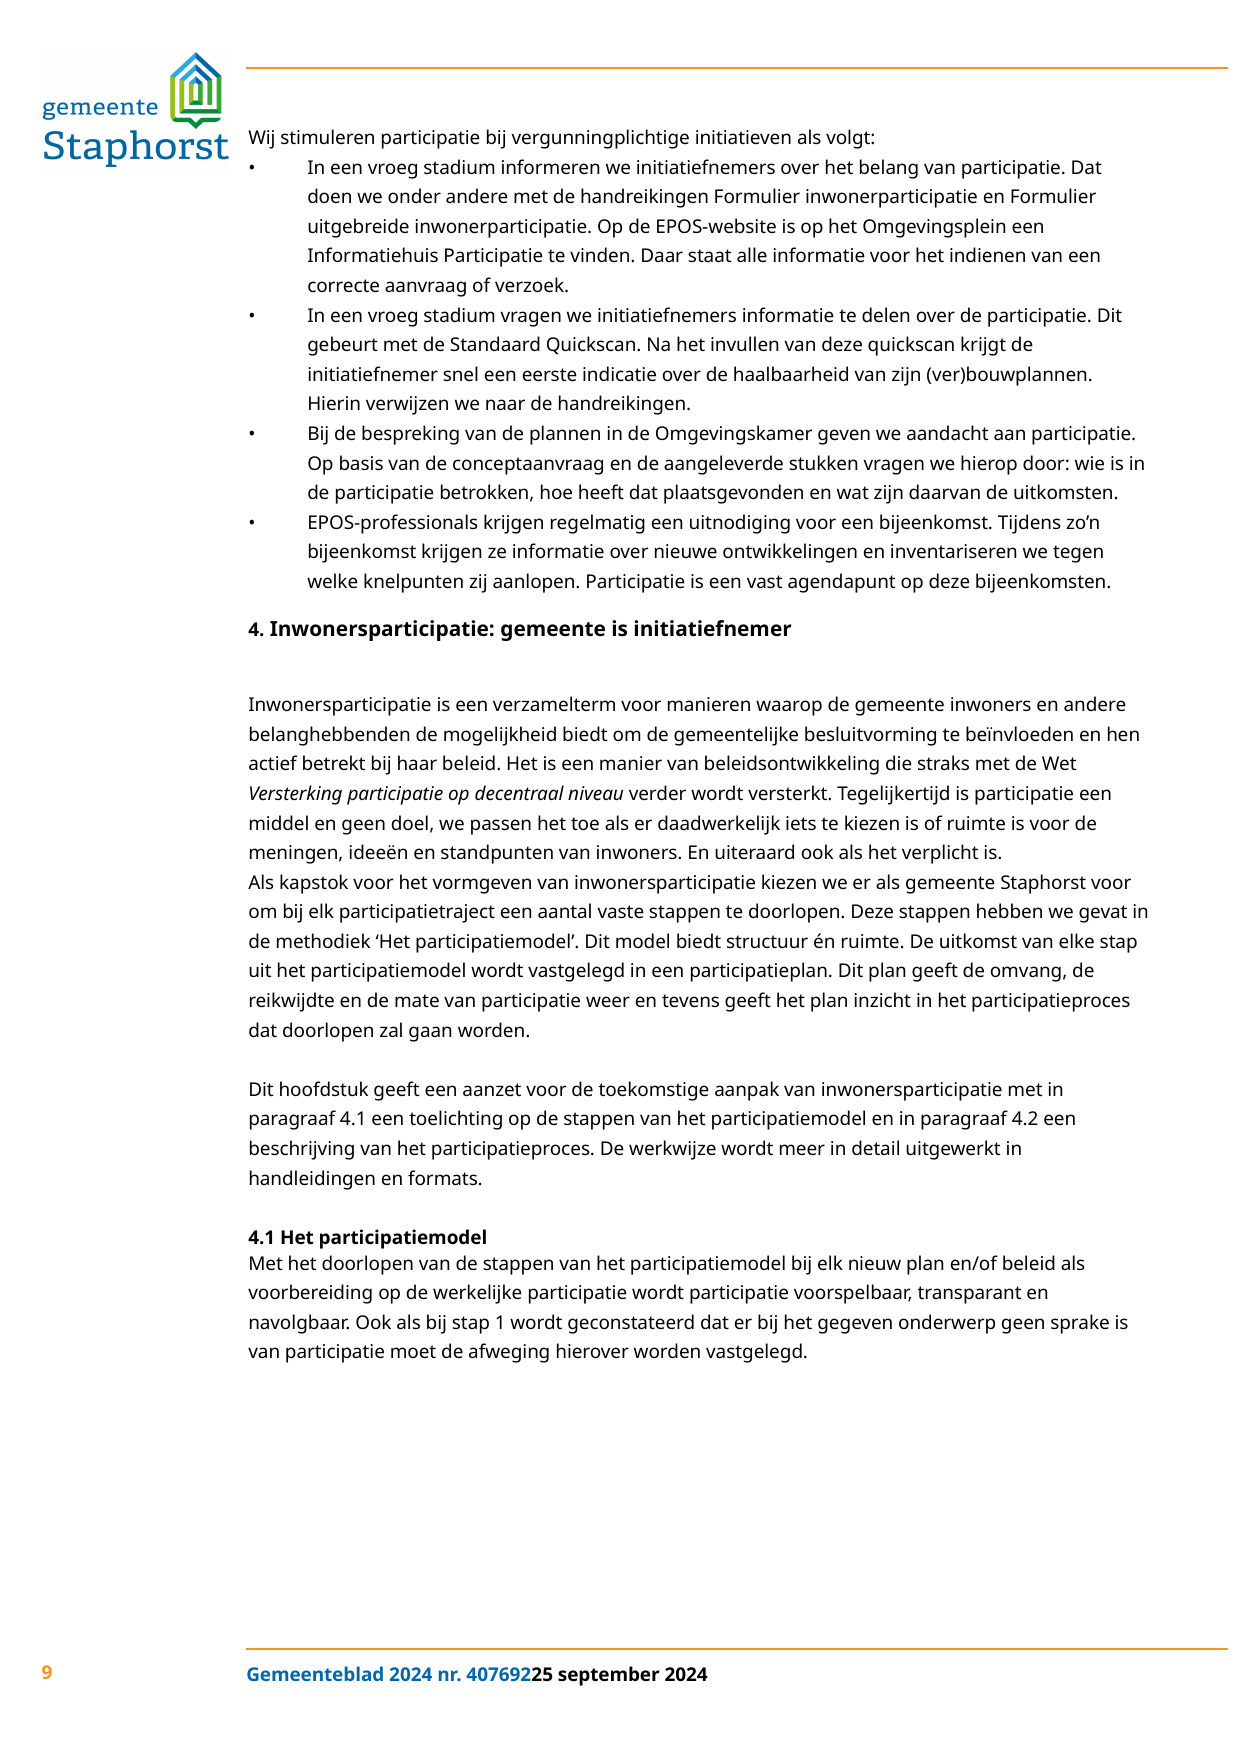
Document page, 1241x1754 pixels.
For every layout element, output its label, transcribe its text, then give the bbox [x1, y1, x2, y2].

text Als kapstok voor het vormgeven van inwonersparticipatie kiezen we er als gemeente Staphorst voor om bij elk participatietraject een aantal vaste stappen te doorlopen. Deze stappen hebben we gevat in de methodiek ‘Het participatiemodel’. Dit model biedt structuur én ruimte. De uitkomst van elke stap uit het participatiemodel wordt vastgelegd in een participatieplan. Dit plan geeft de omvang, de reikwijdte en de mate van participatie weer en tevens geeft het plan inzicht in het participatieproces dat doorlopen zal gaan worden. [248, 869, 1152, 1043]
list EPOS-professionals krijgen regelmatig een uitnodiging voor een bijeenkomst. Tijdens zo’n bijeenkomst krijgen ze informatie over nieuwe ontwikkelingen en inventariseren we tegen welke knelpunten zij aanlopen. Participatie is een vast agendapunt op deze bijeenkomsten. [248, 509, 1152, 594]
list In een vroeg stadium vragen we initiatiefnemers informatie te delen over de participatie. Dit gebeurt met de Standaard Quickscan. Na het invullen van deze quickscan krijgt de initiatiefnemer snel een eerste indicatie over de haalbaarheid van zijn (ver)bouwplannen. Hierin verwijzen we naar de handreikingen. [248, 302, 1152, 416]
text Met het doorlopen van de stappen van het participatiemodel bij elk nieuw plan en/of beleid als voorbereiding op de werkelijke participatie wordt participatie voorspelbaar, transparant en navolgbaar. Ook als bij stap 1 wordt geconstateerd dat er bij het gegeven onderwerp geen sprake is van participatie moet de afweging hierover worden vastgelegd. [248, 1250, 1152, 1364]
text Dit hoofdstuk geeft een aanzet voor de toekomstige aanpak van inwonersparticipatie met in paragraaf 4.1 een toelichting op de stappen van het participatiemodel en in paragraaf 4.2 een beschrijving van het participatieproces. De werkwijze wordt meer in detail uitgewerkt in handleidingen en formats. [248, 1076, 1152, 1191]
list Bij de bespreking van de plannen in de Omgevingskamer geven we aandacht aan participatie. Op basis van de conceptaanvraag en de aangeleverde stukken vragen we hierop door: wie is in de participatie betrokken, hoe heeft dat plaatsgevonden en wat zijn daarvan de uitkomsten. [248, 420, 1152, 505]
text Wij stimuleren participatie bij vergunningplichtige initiatieven als volgt: [248, 124, 1152, 150]
text Inwonersparticipatie is een verzamelterm voor manieren waarop de gemeente inwoners en andere belanghebbenden de mogelijkheid biedt om de gemeentelijke besluitvorming te beïnvloeden en hen actief betrekt bij haar beleid. Het is een manier van beleidsontwikkeling die straks met de Wet Versterking participatie op decentraal niveau verder wordt versterkt. Tegelijkertijd is participatie een middel en geen doel, we passen het toe als er daadwerkelijk iets te kiezen is of ruimte is voor de meningen, ideeën en standpunten van inwoners. En uiteraard ook als het verplicht is. [248, 691, 1152, 865]
list In een vroeg stadium informeren we initiatiefnemers over het belang van participatie. Dat doen we onder andere met de handreikingen Formulier inwonerparticipatie en Formulier uitgebreide inwonerparticipatie. Op de EPOS-website is op het Omgevingsplein een Informatiehuis Participatie te vinden. Daar staat alle informatie voor het indienen van een correcte aanvraag of verzoek. [248, 154, 1152, 298]
text 4.1 Het participatiemodel [248, 1224, 1152, 1250]
picture [41, 47, 231, 172]
text 4. Inwonersparticipatie: gemeente is initiatiefnemer [248, 614, 1152, 642]
